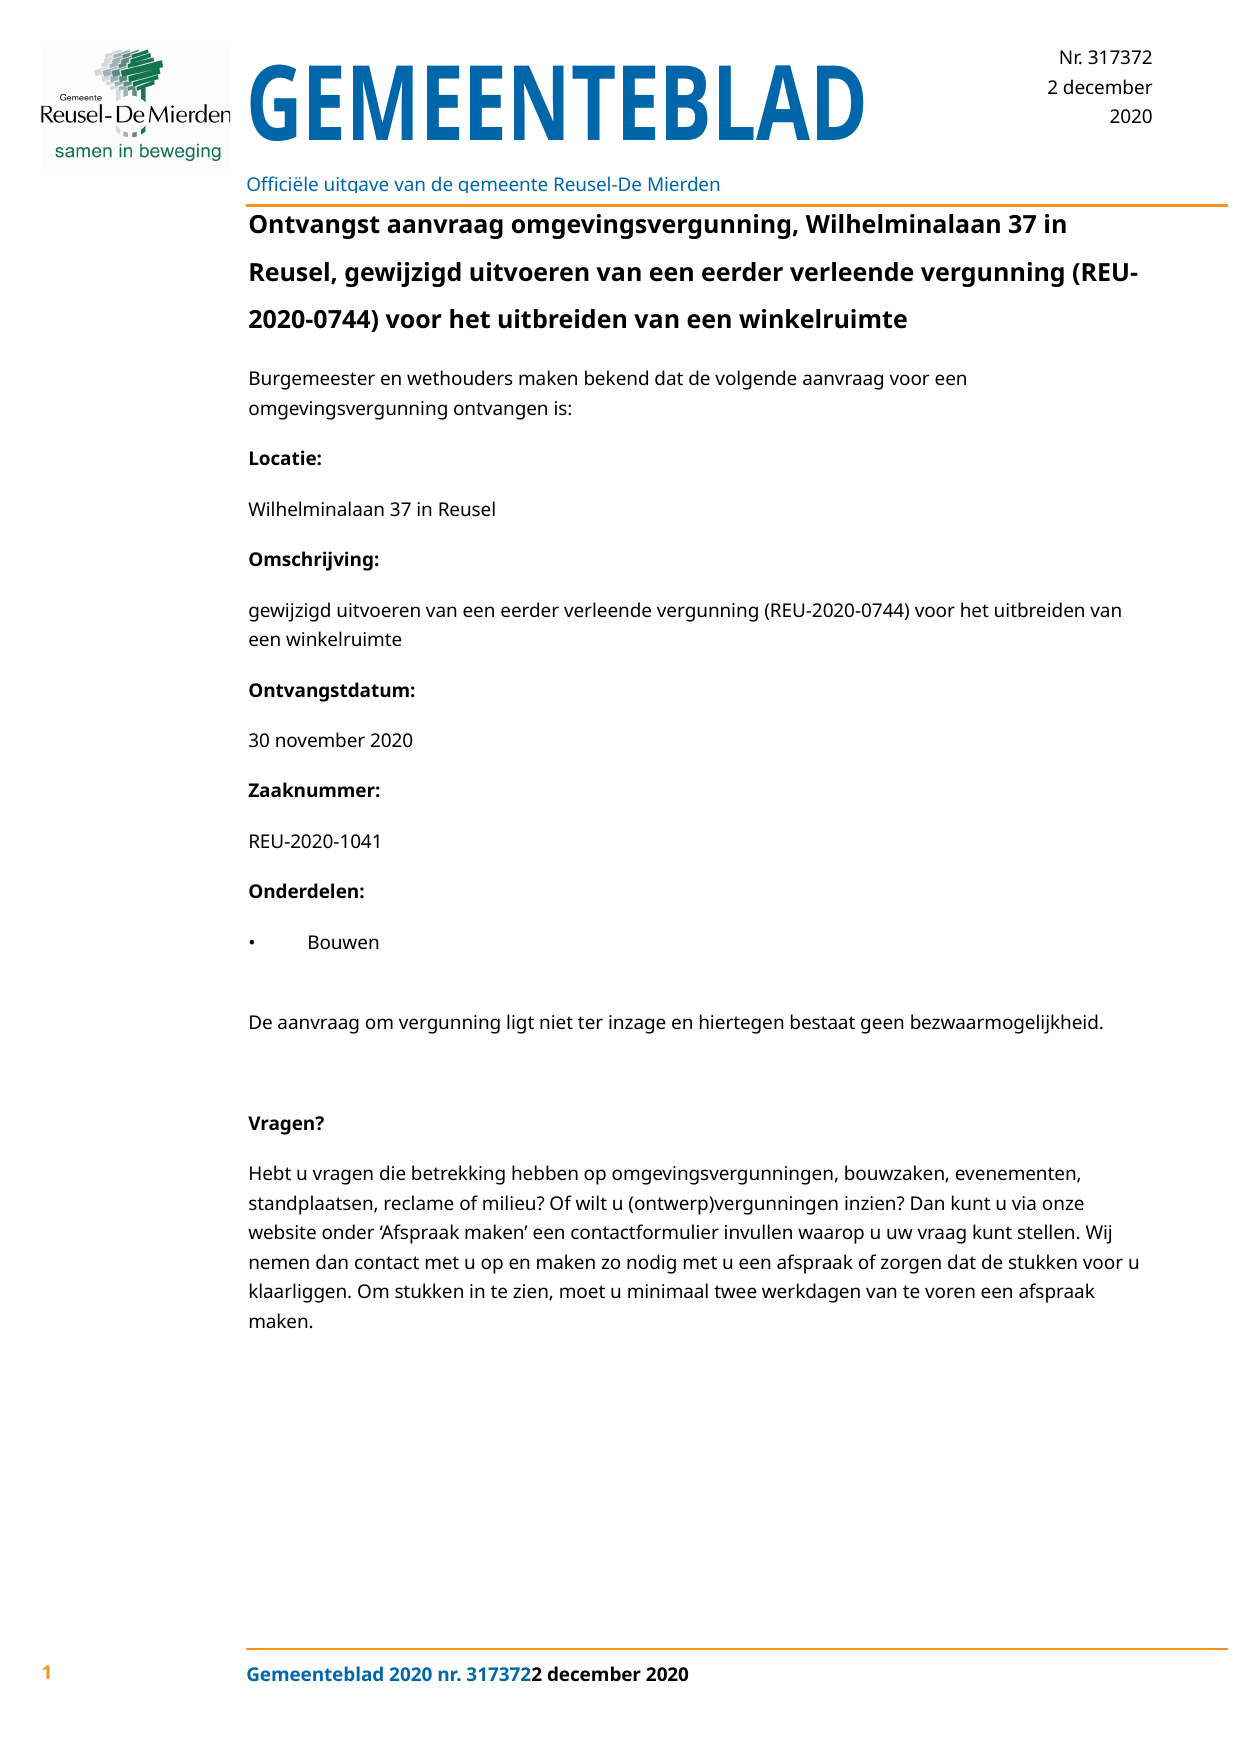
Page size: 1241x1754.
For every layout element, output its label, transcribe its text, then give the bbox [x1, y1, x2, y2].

text Onderdelen: [248, 878, 1152, 904]
text Wilhelminalaan 37 in Reusel [248, 496, 1152, 522]
text 30 november 2020 [248, 727, 1152, 753]
text Ontvangst aanvraag omgevingsvergunning, Wilhelminalaan 37 in Reusel, gewijzigd uitvoeren van een eerder verleende vergunning (REU-2020-0744) voor het uitbreiden van een winkelruimte [248, 207, 1152, 336]
text Ontvangstdatum: [248, 677, 1152, 702]
text Hebt u vragen die betrekking hebben op omgevingsvergunningen, bouwzaken, evenementen, standplaatsen, reclame of milieu? Of wilt u (ontwerp)vergunningen inzien? Dan kunt u via onze website onder ‘Afspraak maken’ een contactformulier invullen waarop u uw vraag kunt stellen. Wij nemen dan contact met u op en maken zo nodig met u een afspraak of zorgen dat de stukken voor u klaarliggen. Om stukken in te zien, moet u minimaal twee werkdagen van te voren een afspraak maken. [248, 1160, 1152, 1334]
text gewijzigd uitvoeren van een eerder verleende vergunning (REU-2020-0744) voor het uitbreiden van een winkelruimte [248, 597, 1152, 652]
text De aanvraag om vergunning ligt niet ter inzage en hiertegen bestaat geen bezwaarmogelijkheid. [248, 1009, 1152, 1034]
text Locatie: [248, 446, 1152, 471]
text Burgemeester en wethouders maken bekend dat de volgende aanvraag voor een omgevingsvergunning ontvangen is: [248, 366, 1152, 421]
list Bouwen [248, 929, 1152, 954]
text Vragen? [248, 1110, 1152, 1135]
text REU-2020-1041 [248, 828, 1152, 854]
text Omschrijving: [248, 546, 1152, 572]
text Zaaknummer: [248, 778, 1152, 803]
picture [41, 47, 231, 172]
